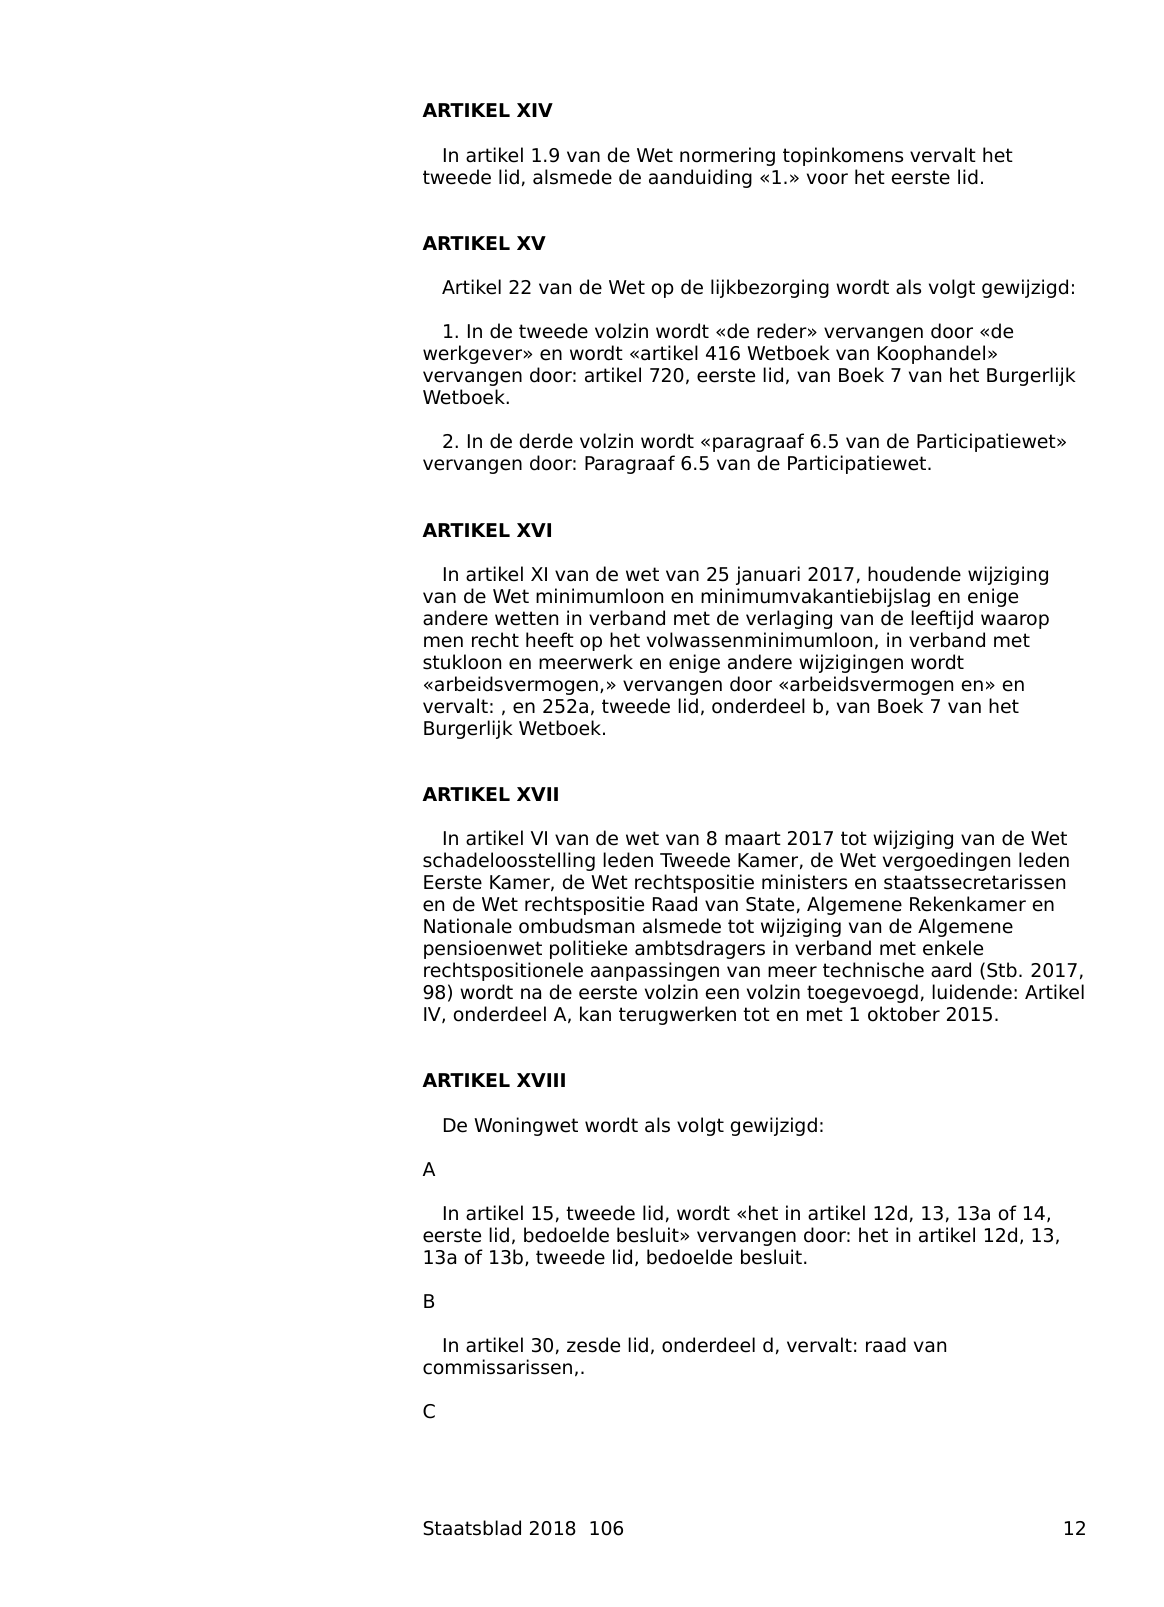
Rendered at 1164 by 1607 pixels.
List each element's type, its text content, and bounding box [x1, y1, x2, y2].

subtitle ARTIKEL XVII [422, 784, 1087, 806]
text 1. In de tweede volzin wordt «de reder» vervangen door «de werkgever» en wordt «artikel 416 Wetboek van Koophandel» vervangen door: artikel 720, eerste lid, van Boek 7 van het Burgerlijk Wetboek. [422, 321, 1087, 409]
text In artikel 1.9 van de Wet normering topinkomens vervalt het tweede lid, alsmede de aanduiding «1.» voor het eerste lid. [422, 144, 1087, 188]
subtitle ARTIKEL XV [422, 233, 1087, 255]
text In artikel 15, tweede lid, wordt «het in artikel 12d, 13, 13a of 14, eerste lid, bedoelde besluit» vervangen door: het in artikel 12d, 13, 13a of 13b, tweede lid, bedoelde besluit. [422, 1203, 1087, 1269]
subtitle ARTIKEL XVI [422, 520, 1087, 542]
subtitle ARTIKEL XVIII [422, 1070, 1087, 1092]
text In artikel VI van de wet van 8 maart 2017 tot wijziging van de Wet schadeloosstelling leden Tweede Kamer, de Wet vergoedingen leden Eerste Kamer, de Wet rechtspositie ministers en staatssecretarissen en de Wet rechtspositie Raad van State, Algemene Rekenkamer en Nationale ombudsman alsmede tot wijziging van de Algemene pensioenwet politieke ambtsdragers in verband met enkele rechtspositionele aanpassingen van meer technische aard (Stb. 2017, 98) wordt na de eerste volzin een volzin toegevoegd, luidende: Artikel IV, onderdeel A, kan terugwerken tot en met 1 oktober 2015. [422, 828, 1087, 1026]
text A [422, 1159, 1087, 1181]
text In artikel XI van de wet van 25 januari 2017, houdende wijziging van de Wet minimumloon en minimumvakantiebijslag en enige andere wetten in verband met de verlaging van de leeftijd waarop men recht heeft op het volwassenminimumloon, in verband met stukloon en meerwerk en enige andere wijzigingen wordt «arbeidsvermogen,» vervangen door «arbeidsvermogen en» en vervalt: , en 252a, tweede lid, onderdeel b, van Boek 7 van het Burgerlijk Wetboek. [422, 564, 1087, 740]
text In artikel 30, zesde lid, onderdeel d, vervalt: raad van commissarissen,. [422, 1335, 1087, 1379]
subtitle ARTIKEL XIV [422, 100, 1087, 122]
text Artikel 22 van de Wet op de lijkbezorging wordt als volgt gewijzigd: [422, 277, 1087, 299]
text C [422, 1401, 1087, 1423]
text B [422, 1291, 1087, 1313]
text 2. In de derde volzin wordt «paragraaf 6.5 van de Participatiewet» vervangen door: Paragraaf 6.5 van de Participatiewet. [422, 431, 1087, 475]
text De Woningwet wordt als volgt gewijzigd: [422, 1114, 1087, 1137]
